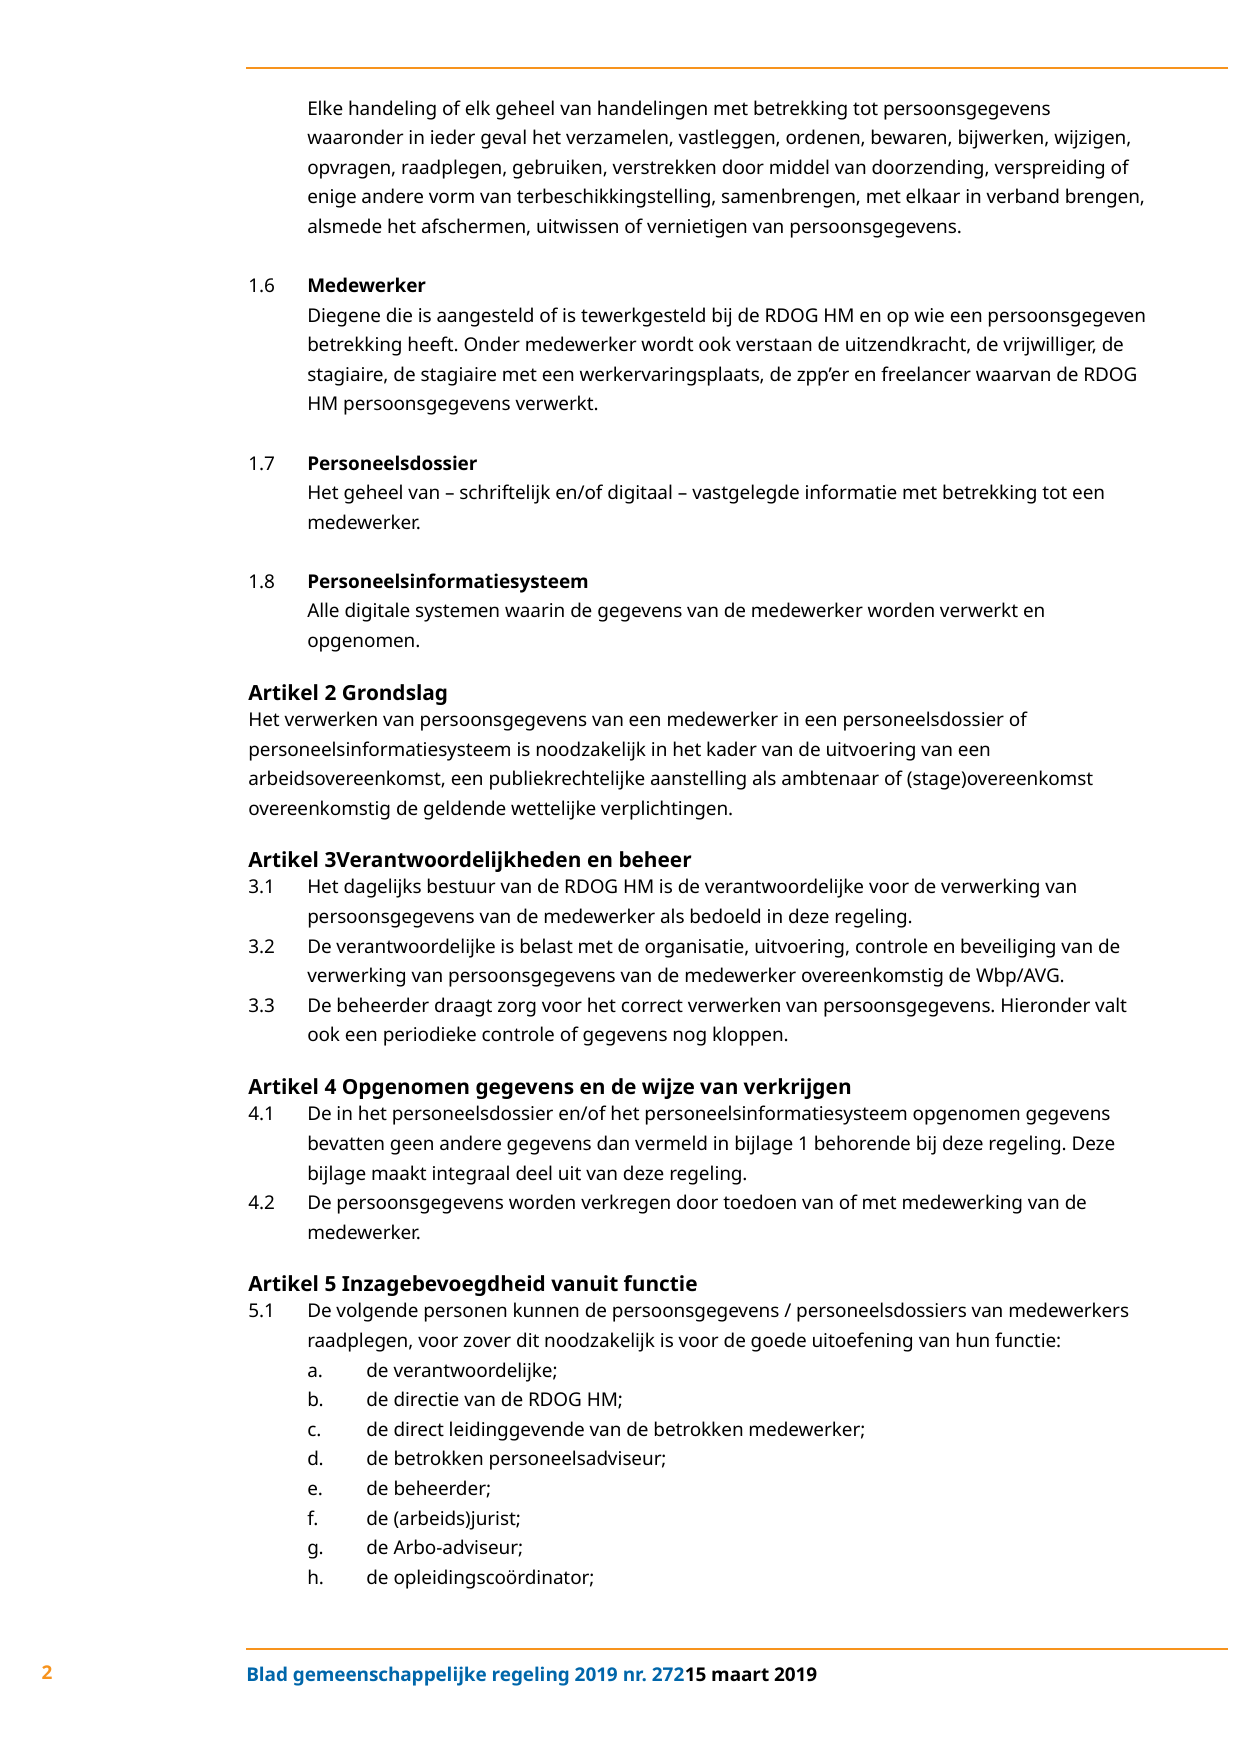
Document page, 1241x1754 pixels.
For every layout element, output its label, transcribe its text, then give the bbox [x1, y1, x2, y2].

text Artikel 5 Inzagebevoegdheid vanuit functie [248, 1269, 1152, 1298]
list Het dagelijks bestuur van de RDOG HM is de verantwoordelijke voor de verwerking van persoonsgegevens van de medewerker als bedoeld in deze regeling. [248, 874, 1152, 929]
list De beheerder draagt zorg voor het correct verwerken van persoonsgegevens. Hieronder valt ook een periodieke controle of gegevens nog kloppen. [248, 992, 1152, 1047]
list Het geheel van – schriftelijk en/of digitaal – vastgelegde informatie met betrekking tot een medewerker. [248, 479, 1152, 535]
list de verantwoordelijke; [307, 1357, 1152, 1383]
list De in het personeelsdossier en/of het personeelsinformatiesysteem opgenomen gegevens bevatten geen andere gegevens dan vermeld in bijlage 1 behorende bij deze regeling. Deze bijlage maakt integraal deel uit van deze regeling. [248, 1101, 1152, 1185]
list Personeelsdossier [248, 450, 1152, 476]
list de opleidingscoördinator; [307, 1564, 1152, 1590]
list de Arbo-adviseur; [307, 1534, 1152, 1560]
list De persoonsgegevens worden verkregen door toedoen van of met medewerking van de medewerker. [248, 1189, 1152, 1244]
list de directie van de RDOG HM; [307, 1386, 1152, 1412]
text Artikel 2 Grondslag [248, 678, 1152, 706]
list Alle digitale systemen waarin de gegevens van de medewerker worden verwerkt en opgenomen. [248, 598, 1152, 653]
list de beheerder; [307, 1475, 1152, 1501]
list de betrokken personeelsadviseur; [307, 1446, 1152, 1471]
list De volgende personen kunnen de persoonsgegevens / personeelsdossiers van medewerkers raadplegen, voor zover dit noodzakelijk is voor de goede uitoefening van hun functie: [248, 1298, 1152, 1353]
picture [41, 47, 231, 172]
list Elke handeling of elk geheel van handelingen met betrekking tot persoonsgegevens waaronder in ieder geval het verzamelen, vastleggen, ordenen, bewaren, bijwerken, wijzigen, opvragen, raadplegen, gebruiken, verstrekken door middel van doorzending, verspreiding of enige andere vorm van terbeschikkingstelling, samenbrengen, met elkaar in verband brengen, alsmede het afschermen, uitwissen of vernietigen van persoonsgegevens. [248, 95, 1152, 239]
list De verantwoordelijke is belast met de organisatie, uitvoering, controle en beveiliging van de verwerking van persoonsgegevens van de medewerker overeenkomstig de Wbp/AVG. [248, 933, 1152, 988]
list Medewerker [248, 272, 1152, 298]
text Artikel 4 Opgenomen gegevens en de wijze van verkrijgen [248, 1072, 1152, 1101]
text Artikel 3Verantwoordelijkheden en beheer [248, 845, 1152, 874]
list Personeelsinformatiesysteem [248, 568, 1152, 594]
list de direct leidinggevende van de betrokken medewerker; [307, 1416, 1152, 1442]
text Het verwerken van persoonsgegevens van een medewerker in een personeelsdossier of personeelsinformatiesysteem is noodzakelijk in het kader van de uitvoering van een arbeidsovereenkomst, een publiekrechtelijke aanstelling als ambtenaar of (stage)overeenkomst overeenkomstig de geldende wettelijke verplichtingen. [248, 706, 1152, 821]
list Diegene die is aangesteld of is tewerkgesteld bij de RDOG HM en op wie een persoonsgegeven betrekking heeft. Onder medewerker wordt ook verstaan de uitzendkracht, de vrijwilliger, de stagiaire, de stagiaire met een werkervaringsplaats, de zpp’er en freelancer waarvan de RDOG HM persoonsgegevens verwerkt. [248, 302, 1152, 416]
list de (arbeids)jurist; [307, 1505, 1152, 1531]
